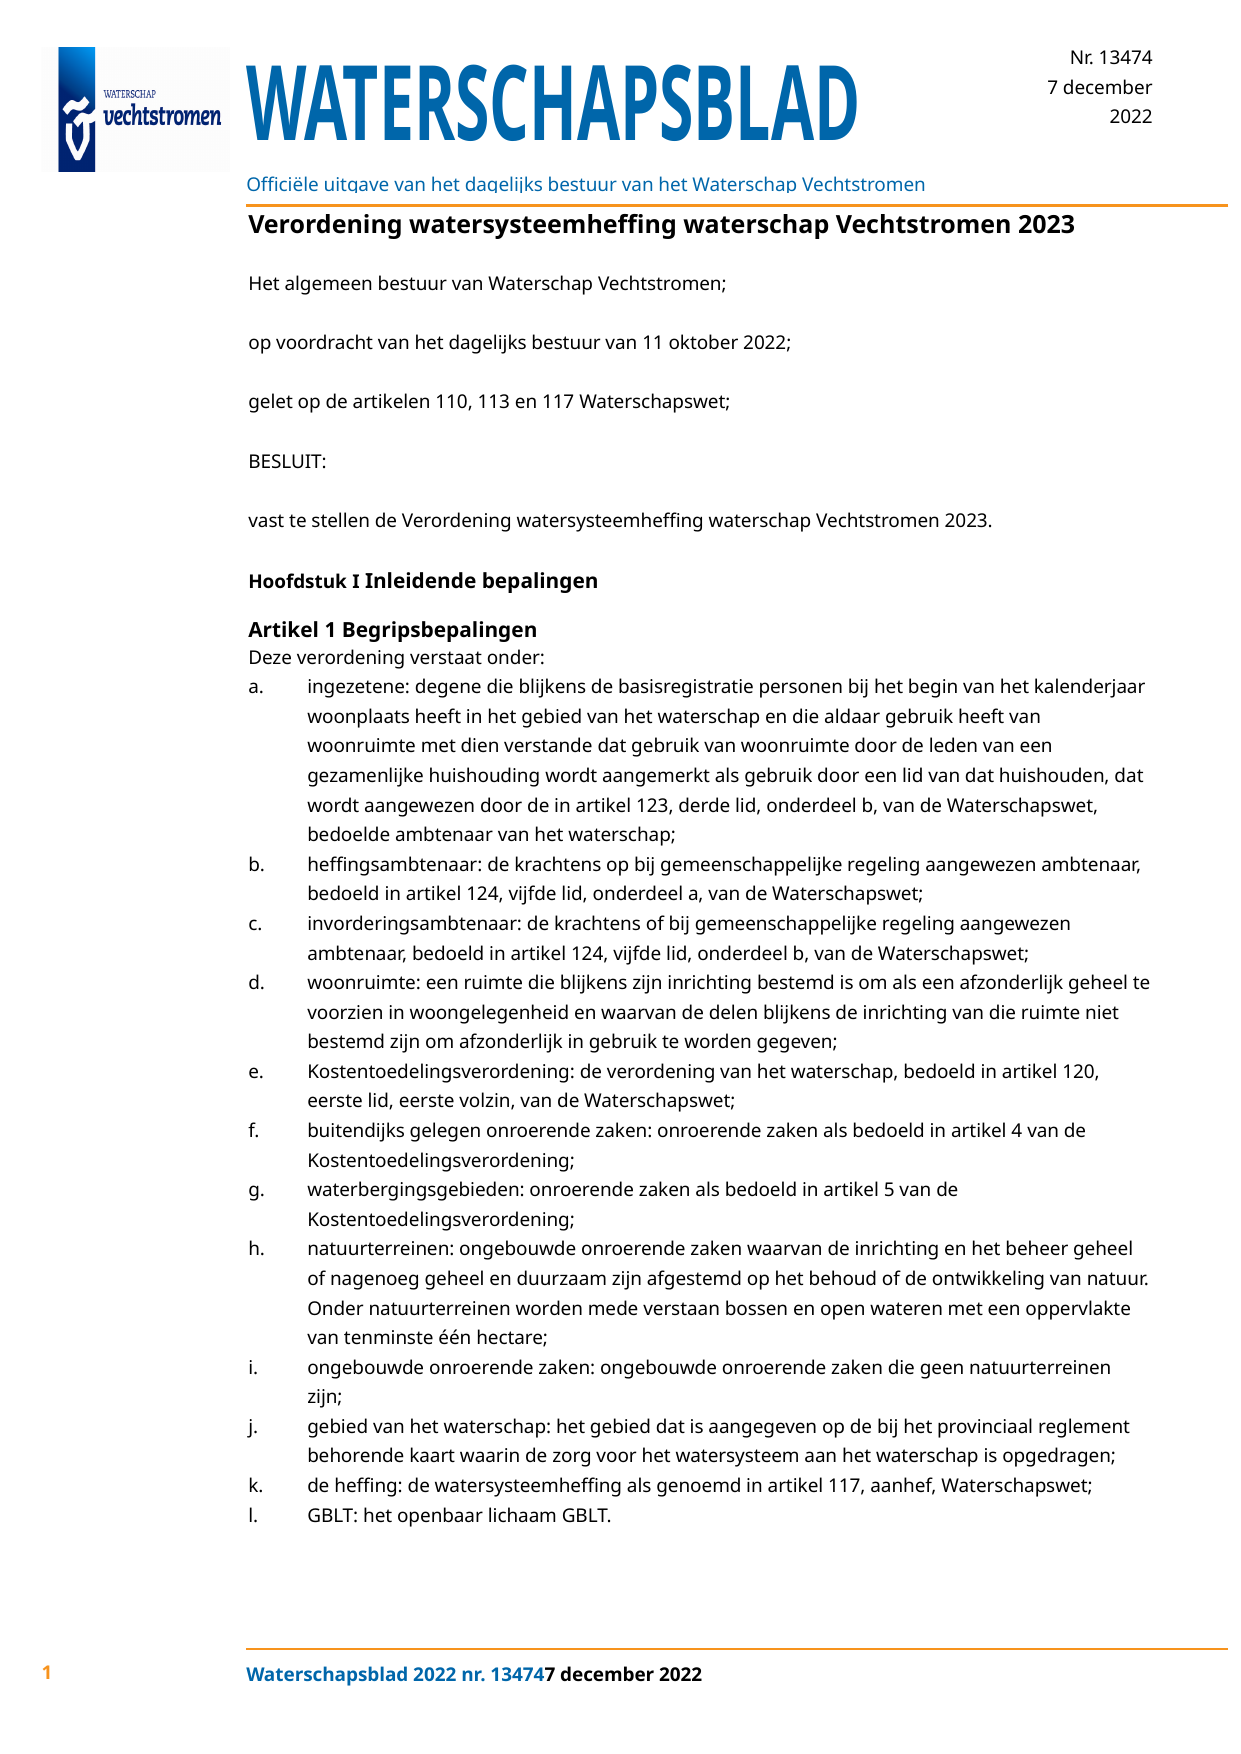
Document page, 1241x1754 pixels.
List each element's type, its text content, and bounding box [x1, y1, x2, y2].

list woonruimte: een ruimte die blijkens zijn inrichting bestemd is om als een afzonderlijk geheel te voorzien in woongelegenheid en waarvan de delen blijkens de inrichting van die ruimte niet bestemd zijn om afzonderlijk in gebruik te worden gegeven; [248, 969, 1152, 1054]
list gebied van het waterschap: het gebied dat is aangegeven op de bij het provinciaal reglement behorende kaart waarin de zorg voor het watersysteem aan het waterschap is opgedragen; [248, 1413, 1152, 1468]
text Hoofdstuk I Inleidende bepalingen [248, 566, 1152, 594]
picture [41, 47, 231, 172]
list invorderingsambtenaar: de krachtens of bij gemeenschappelijke regeling aangewezen ambtenaar, bedoeld in artikel 124, vijfde lid, onderdeel b, van de Waterschapswet; [248, 910, 1152, 965]
list buitendijks gelegen onroerende zaken: onroerende zaken als bedoeld in artikel 4 van de Kostentoedelingsverordening; [248, 1117, 1152, 1172]
list heffingsambtenaar: de krachtens op bij gemeenschappelijke regeling aangewezen ambtenaar, bedoeld in artikel 124, vijfde lid, onderdeel a, van de Waterschapswet; [248, 851, 1152, 906]
list de heffing: de watersysteemheffing als genoemd in artikel 117, aanhef, Waterschapswet; [248, 1472, 1152, 1498]
text vast te stellen de Verordening watersysteemheffing waterschap Vechtstromen 2023. [248, 507, 1152, 533]
list waterbergingsgebieden: onroerende zaken als bedoeld in artikel 5 van de Kostentoedelingsverordening; [248, 1176, 1152, 1232]
text Het algemeen bestuur van Waterschap Vechtstromen; [248, 270, 1152, 296]
list Kostentoedelingsverordening: de verordening van het waterschap, bedoeld in artikel 120, eerste lid, eerste volzin, van de Waterschapswet; [248, 1058, 1152, 1113]
text Verordening watersysteemheffing waterschap Vechtstromen 2023 [248, 207, 1152, 241]
list ingezetene: degene die blijkens de basisregistratie personen bij het begin van het kalenderjaar woonplaats heeft in het gebied van het waterschap en die aldaar gebruik heeft van woonruimte met dien verstande dat gebruik van woonruimte door de leden van een gezamenlijke huishouding wordt aangemerkt als gebruik door een lid van dat huishouden, dat wordt aangewezen door de in artikel 123, derde lid, onderdeel b, van de Waterschapswet, bedoelde ambtenaar van het waterschap; [248, 673, 1152, 847]
text gelet op de artikelen 110, 113 en 117 Waterschapswet; [248, 389, 1152, 414]
text op voordracht van het dagelijks bestuur van 11 oktober 2022; [248, 329, 1152, 355]
text BESLUIT: [248, 448, 1152, 473]
list natuurterreinen: ongebouwde onroerende zaken waarvan de inrichting en het beheer geheel of nagenoeg geheel en duurzaam zijn afgestemd op het behoud of de ontwikkeling van natuur. Onder natuurterreinen worden mede verstaan bossen en open wateren met een oppervlakte van tenminste één hectare; [248, 1236, 1152, 1350]
text Artikel 1 Begripsbepalingen [248, 615, 1152, 644]
list ongebouwde onroerende zaken: ongebouwde onroerende zaken die geen natuurterreinen zijn; [248, 1354, 1152, 1409]
text Deze verordening verstaat onder: [248, 644, 1152, 669]
list GBLT: het openbaar lichaam GBLT. [248, 1502, 1152, 1527]
